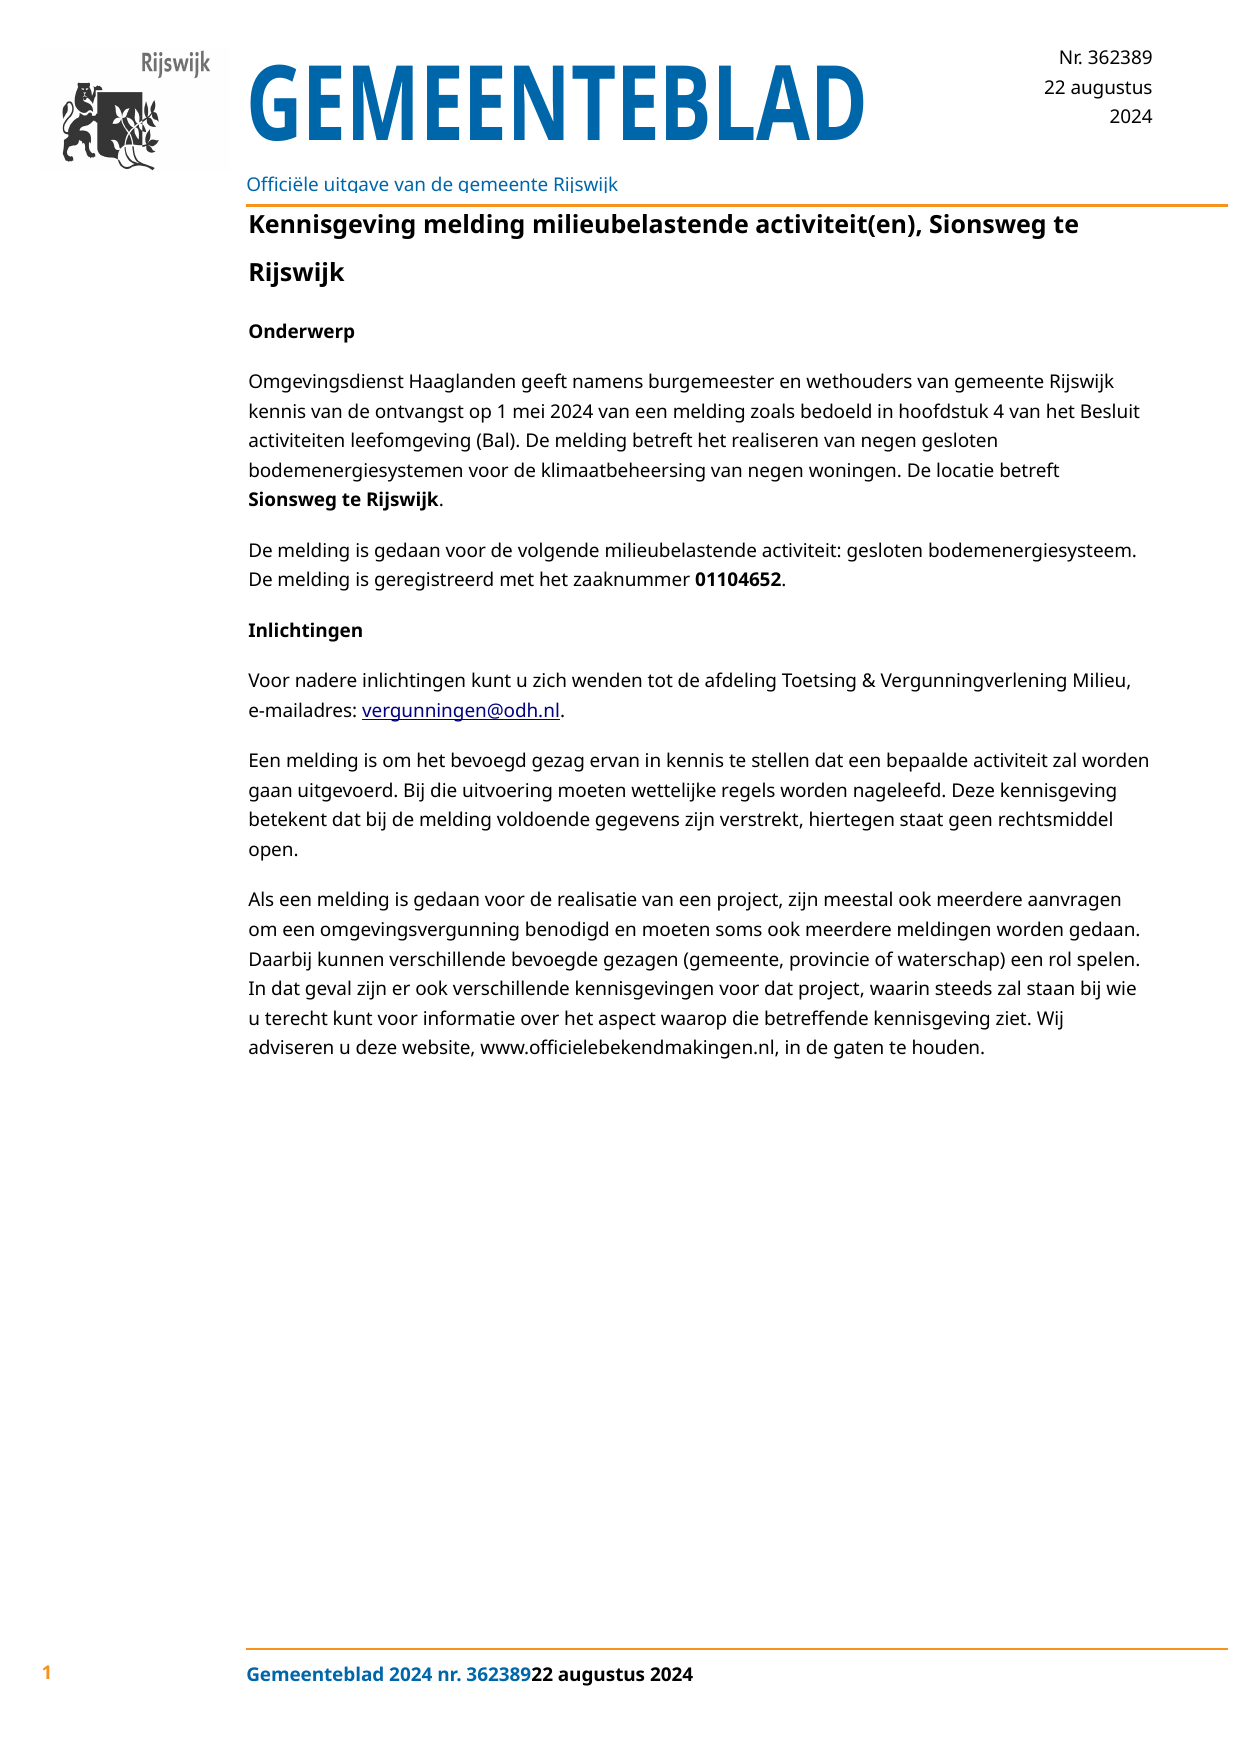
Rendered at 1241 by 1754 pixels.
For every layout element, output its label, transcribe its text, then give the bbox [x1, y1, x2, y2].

picture [41, 47, 231, 172]
text Als een melding is gedaan voor de realisatie van een project, zijn meestal ook meerdere aanvragen om een omgevingsvergunning benodigd en moeten soms ook meerdere meldingen worden gedaan. Daarbij kunnen verschillende bevoegde gezagen (gemeente, provincie of waterschap) een rol spelen. In dat geval zijn er ook verschillende kennisgevingen voor dat project, waarin steeds zal staan bij wie u terecht kunt voor informatie over het aspect waarop die betreffende kennisgeving ziet. Wij adviseren u deze website, www.officielebekendmakingen.nl, in de gaten te houden. [248, 887, 1152, 1060]
text De melding is gedaan voor de volgende milieubelastende activiteit: gesloten bodemenergiesysteem. De melding is geregistreerd met het zaaknummer 01104652. [248, 537, 1152, 592]
text Een melding is om het bevoegd gezag ervan in kennis te stellen dat een bepaalde activiteit zal worden gaan uitgevoerd. Bij die uitvoering moeten wettelijke regels worden nageleefd. Deze kennisgeving betekent dat bij de melding voldoende gegevens zijn verstrekt, hiertegen staat geen rechtsmiddel open. [248, 747, 1152, 862]
text Kennisgeving melding milieubelastende activiteit(en), Sionsweg te Rijswijk [248, 207, 1152, 288]
text Voor nadere inlichtingen kunt u zich wenden tot de afdeling Toetsing & Vergunningverlening Milieu, e-mailadres: vergunningen@odh.nl. [248, 667, 1152, 723]
text Inlichtingen [248, 617, 1152, 643]
text Onderwerp [248, 318, 1152, 344]
text Omgevingsdienst Haaglanden geeft namens burgemeester en wethouders van gemeente Rijswijk kennis van de ontvangst op 1 mei 2024 van een melding zoals bedoeld in hoofdstuk 4 van het Besluit activiteiten leefomgeving (Bal). De melding betreft het realiseren van negen gesloten bodemenergiesystemen voor de klimaatbeheersing van negen woningen. De locatie betreft Sionsweg te Rijswijk. [248, 368, 1152, 512]
